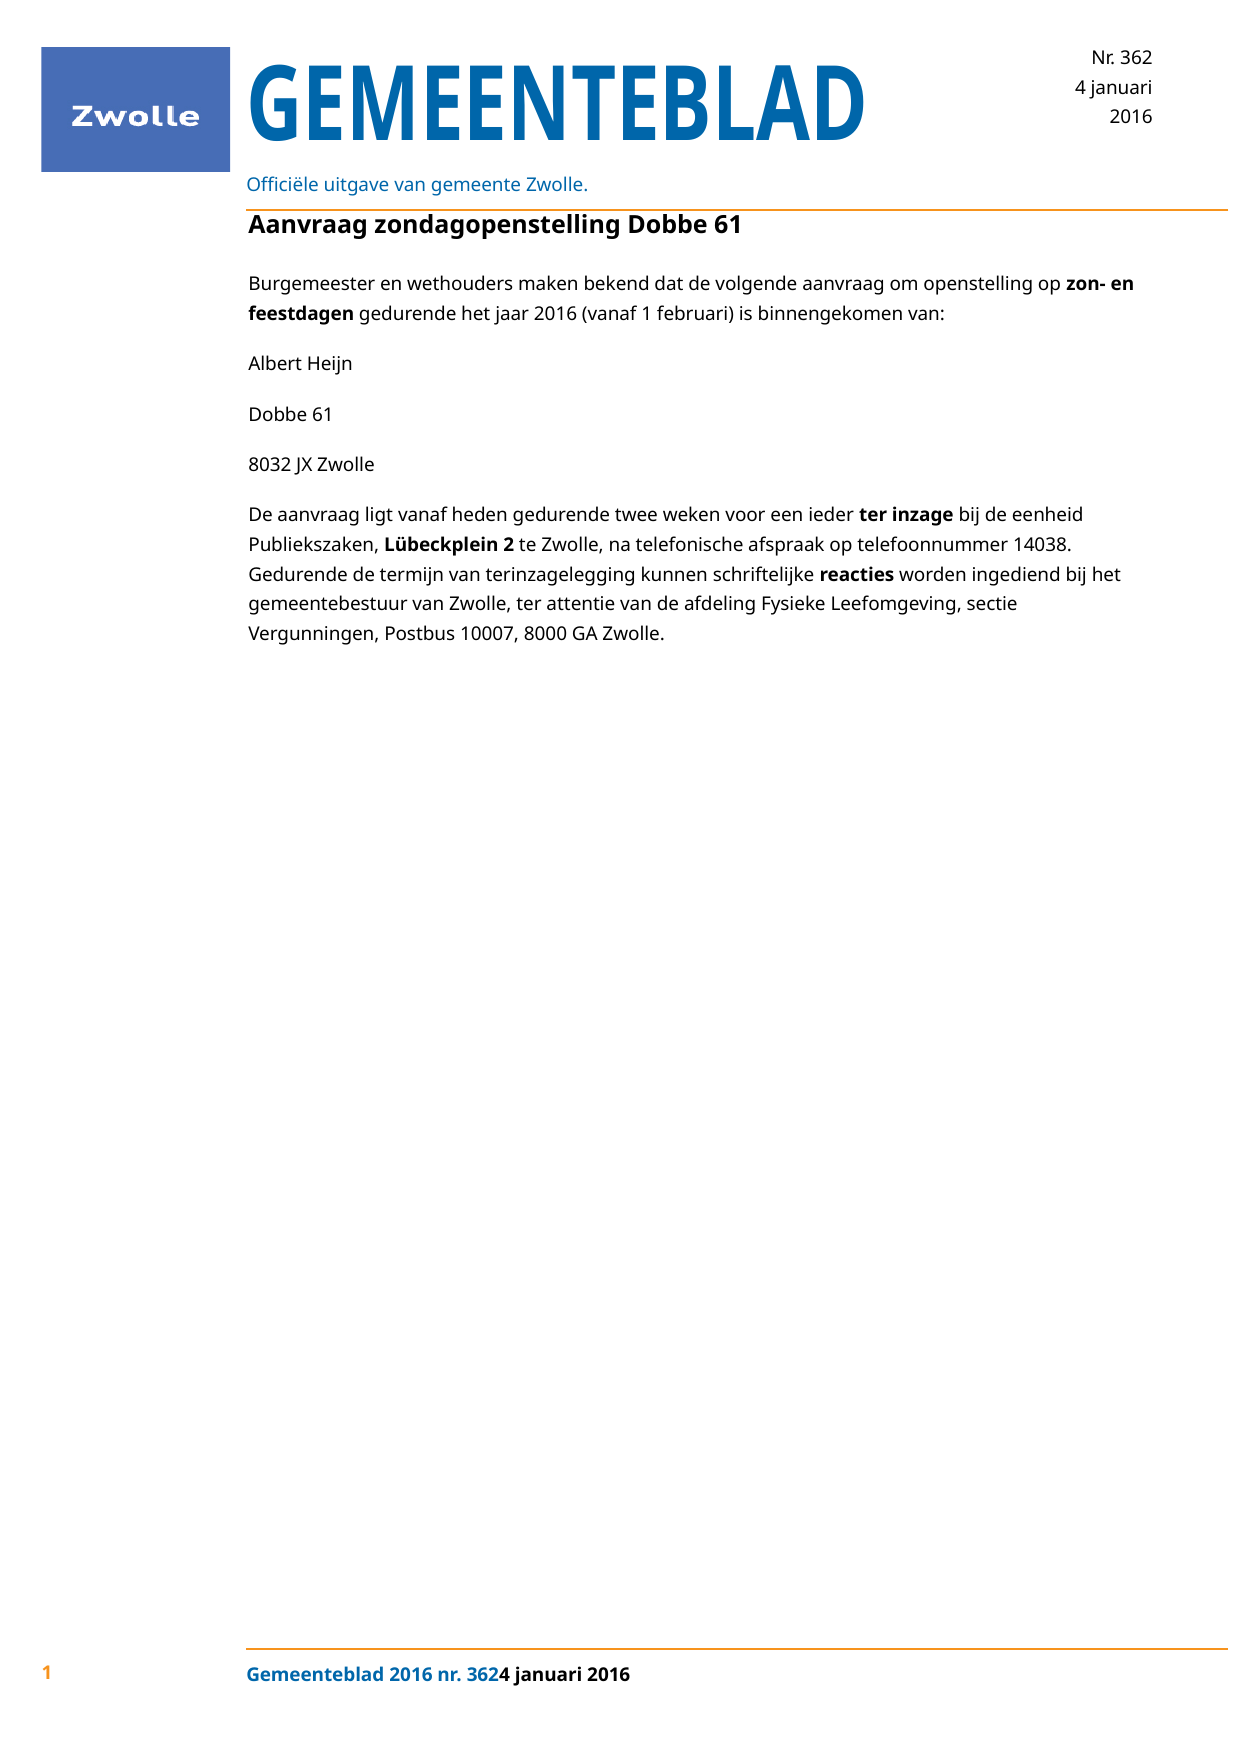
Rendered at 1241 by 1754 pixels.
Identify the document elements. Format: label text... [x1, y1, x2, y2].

text 8032 JX Zwolle [248, 451, 1152, 477]
text Dobbe 61 [248, 401, 1152, 426]
text Albert Heijn [248, 350, 1152, 376]
text Burgemeester en wethouders maken bekend dat de volgende aanvraag om openstelling op zon- en feestdagen gedurende het jaar 2016 (vanaf 1 februari) is binnengekomen van: [248, 270, 1152, 326]
picture [41, 47, 231, 172]
text Aanvraag zondagopenstelling Dobbe 61 [248, 211, 1152, 241]
text De aanvraag ligt vanaf heden gedurende twee weken voor een ieder ter inzage bij de eenheid Publiekszaken, Lübeckplein 2 te Zwolle, na telefonische afspraak op telefoonnummer 14038. Gedurende de termijn van terinzagelegging kunnen schriftelijke reacties worden ingediend bij het gemeentebestuur van Zwolle, ter attentie van de afdeling Fysieke Leefomgeving, sectie Vergunningen, Postbus 10007, 8000 GA Zwolle. [248, 502, 1152, 646]
